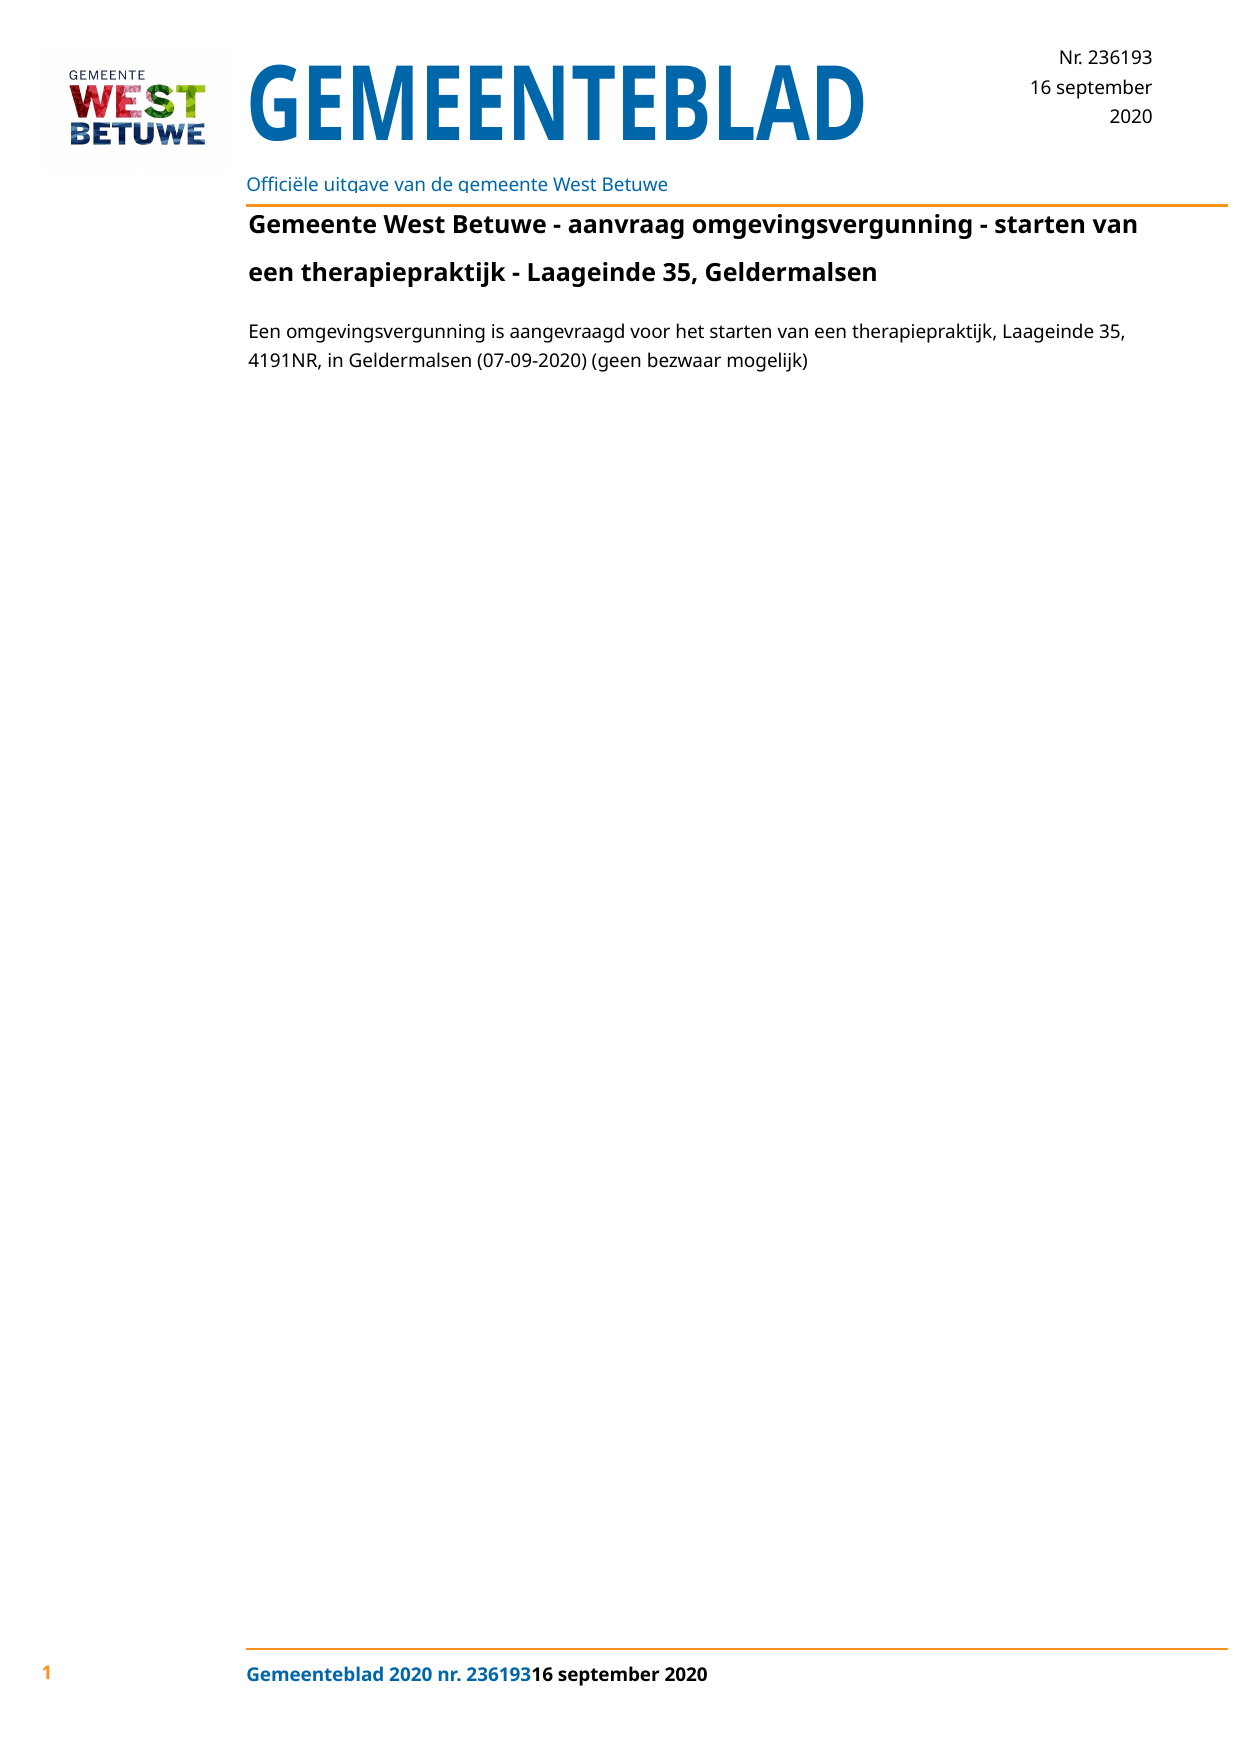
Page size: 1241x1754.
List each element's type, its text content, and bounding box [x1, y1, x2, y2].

picture [41, 47, 231, 172]
text Een omgevingsvergunning is aangevraagd voor het starten van een therapiepraktijk, Laageinde 35, 4191NR, in Geldermalsen (07-09-2020) (geen bezwaar mogelijk) [248, 318, 1152, 373]
text Gemeente West Betuwe - aanvraag omgevingsvergunning - starten van een therapiepraktijk - Laageinde 35, Geldermalsen [248, 207, 1152, 288]
